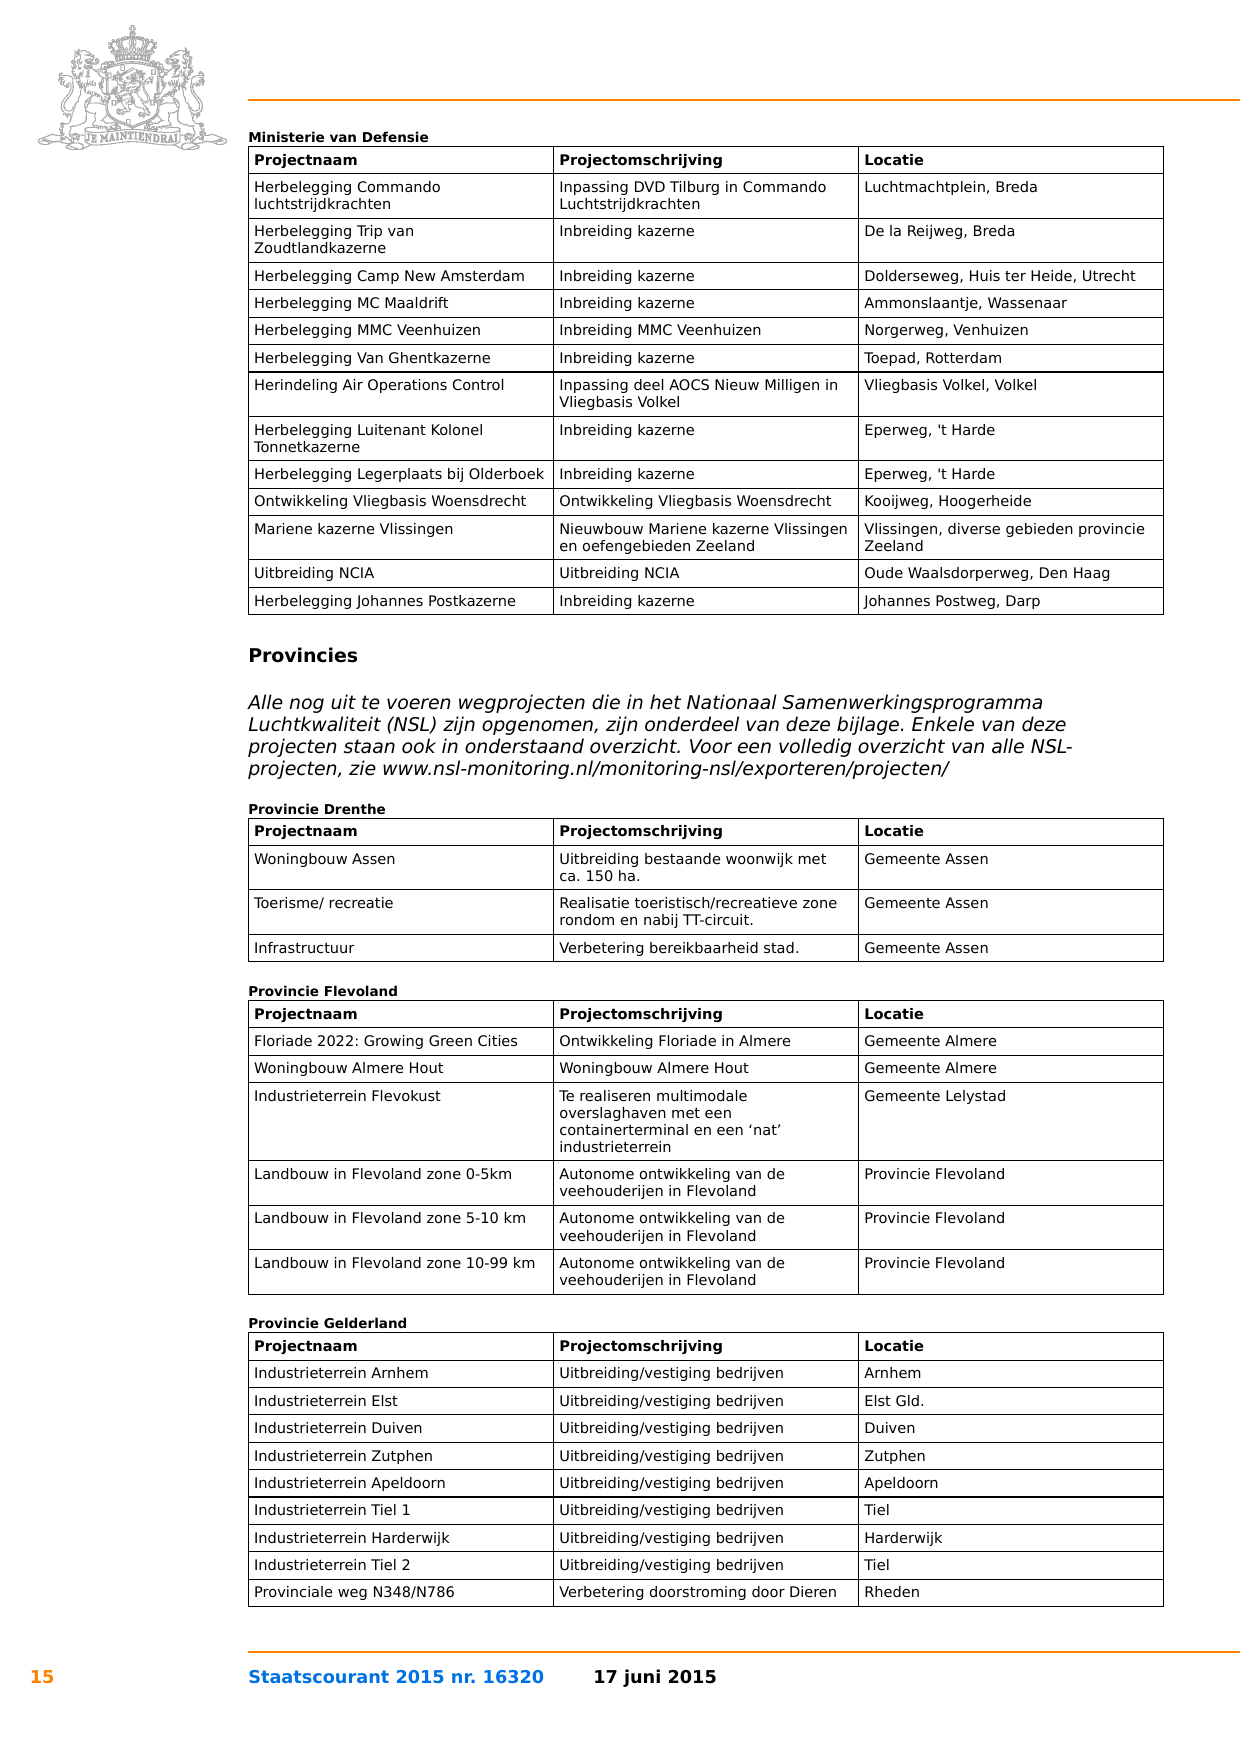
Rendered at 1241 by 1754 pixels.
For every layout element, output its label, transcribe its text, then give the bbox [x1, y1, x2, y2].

table_cell Herbelegging Camp New Amsterdam [249, 263, 553, 289]
table_cell Herbelegging Commando luchtstrijdkrachten [249, 174, 553, 217]
table_cell Industrieterrein Harderwijk [249, 1525, 553, 1551]
table_cell Gemeente Almere [859, 1056, 1163, 1082]
table_cell Uitbreiding/vestiging bedrijven [554, 1415, 858, 1442]
table_cell Realisatie toeristisch/recreatieve zone rondom en nabij TT-circuit. [554, 890, 858, 934]
text Alle nog uit te voeren wegprojecten die in het Nationaal Samenwerkingsprogramma Luchtkwaliteit (NSL) zijn opgenomen, zijn onderdeel van deze bijlage. Enkele van deze projecten staan ook in onderstaand overzicht. Voor een volledig overzicht van alle NSL-projecten, zie www.nsl-monitoring.nl/monitoring-nsl/exporteren/projecten/ [248, 692, 1163, 780]
table_header Ministerie van Defensie [248, 130, 1163, 146]
subtitle Provincies [248, 645, 1163, 667]
picture [38, 25, 227, 150]
table_cell Woningbouw Assen [249, 846, 553, 889]
table_cell Locatie [859, 147, 1163, 173]
table_cell Herbelegging Van Ghentkazerne [249, 345, 553, 371]
table_cell Tiel [859, 1552, 1163, 1579]
table_cell Gemeente Assen [859, 890, 1163, 934]
table_cell Apeldoorn [859, 1470, 1163, 1496]
table_cell Kooijweg, Hoogerheide [859, 489, 1163, 515]
table_cell Inbreiding kazerne [554, 290, 858, 317]
table_cell Inpassing DVD Tilburg in Commando Luchtstrijdkrachten [554, 174, 858, 217]
table_cell Verbetering doorstroming door Dieren [554, 1580, 858, 1606]
table_cell Industrieterrein Elst [249, 1388, 553, 1414]
table_cell Herbelegging Johannes Postkazerne [249, 588, 553, 614]
table_cell Uitbreiding/vestiging bedrijven [554, 1443, 858, 1469]
table_cell Locatie [859, 819, 1163, 845]
table_cell Ontwikkeling Vliegbasis Woensdrecht [249, 489, 553, 515]
table_cell Provinciale weg N348/N786 [249, 1580, 553, 1606]
table_cell Herindeling Air Operations Control [249, 373, 553, 416]
table_cell Mariene kazerne Vlissingen [249, 516, 553, 559]
table_cell Projectnaam [249, 1001, 553, 1027]
table_cell Provincie Flevoland [859, 1250, 1163, 1293]
table_cell Inpassing deel AOCS Nieuw Milligen in Vliegbasis Volkel [554, 373, 858, 416]
table_cell Projectnaam [249, 147, 553, 173]
table_cell Locatie [859, 1001, 1163, 1027]
table_cell Autonome ontwikkeling van de veehouderijen in Flevoland [554, 1250, 858, 1293]
table_cell Uitbreiding/vestiging bedrijven [554, 1552, 858, 1579]
table_cell Inbreiding kazerne [554, 461, 858, 487]
table_header Provincie Gelderland [248, 1316, 1163, 1332]
table_cell Landbouw in Flevoland zone 10-99 km [249, 1250, 553, 1293]
table_cell Johannes Postweg, Darp [859, 588, 1163, 614]
table_header Provincie Flevoland [248, 984, 1163, 1000]
table_cell Norgerweg, Venhuizen [859, 318, 1163, 344]
table_cell Provincie Flevoland [859, 1206, 1163, 1249]
table_cell Autonome ontwikkeling van de veehouderijen in Flevoland [554, 1161, 858, 1205]
table_cell Industrieterrein Arnhem [249, 1361, 553, 1387]
table_cell Ontwikkeling Vliegbasis Woensdrecht [554, 489, 858, 515]
table_cell Industrieterrein Tiel 2 [249, 1552, 553, 1579]
table_cell Uitbreiding NCIA [249, 560, 553, 587]
table_cell Woningbouw Almere Hout [249, 1056, 553, 1082]
table_cell De la Reijweg, Breda [859, 219, 1163, 262]
table_cell Uitbreiding/vestiging bedrijven [554, 1498, 858, 1524]
table_cell Elst Gld. [859, 1388, 1163, 1414]
table_cell Projectomschrijving [554, 819, 858, 845]
table_cell Arnhem [859, 1361, 1163, 1387]
table_cell Gemeente Almere [859, 1028, 1163, 1054]
table_cell Te realiseren multimodale overslaghaven met een containerterminal en een ‘nat’ industrieterrein [554, 1083, 858, 1160]
table_cell Infrastructuur [249, 935, 553, 961]
table_cell Industrieterrein Zutphen [249, 1443, 553, 1469]
table_cell Inbreiding MMC Veenhuizen [554, 318, 858, 344]
table_cell Herbelegging Luitenant Kolonel Tonnetkazerne [249, 417, 553, 460]
table_cell Toepad, Rotterdam [859, 345, 1163, 371]
table_cell Inbreiding kazerne [554, 588, 858, 614]
table_cell Inbreiding kazerne [554, 219, 858, 262]
table_cell Gemeente Lelystad [859, 1083, 1163, 1160]
table_cell Herbelegging MC Maaldrift [249, 290, 553, 317]
table_cell Uitbreiding/vestiging bedrijven [554, 1470, 858, 1496]
table_cell Harderwijk [859, 1525, 1163, 1551]
table_cell Industrieterrein Duiven [249, 1415, 553, 1442]
table_cell Vliegbasis Volkel, Volkel [859, 373, 1163, 416]
table_cell Woningbouw Almere Hout [554, 1056, 858, 1082]
table_cell Rheden [859, 1580, 1163, 1606]
table_cell Projectomschrijving [554, 147, 858, 173]
table_cell Landbouw in Flevoland zone 5-10 km [249, 1206, 553, 1249]
table_cell Uitbreiding/vestiging bedrijven [554, 1525, 858, 1551]
table_cell Eperweg, 't Harde [859, 461, 1163, 487]
table_cell Projectomschrijving [554, 1333, 858, 1359]
table_cell Uitbreiding NCIA [554, 560, 858, 587]
table_cell Duiven [859, 1415, 1163, 1442]
table_cell Dolderseweg, Huis ter Heide, Utrecht [859, 263, 1163, 289]
table_cell Industrieterrein Tiel 1 [249, 1498, 553, 1524]
table_cell Landbouw in Flevoland zone 0-5km [249, 1161, 553, 1205]
table_cell Industrieterrein Flevokust [249, 1083, 553, 1160]
table_cell Zutphen [859, 1443, 1163, 1469]
table_cell Projectnaam [249, 819, 553, 845]
table_cell Gemeente Assen [859, 846, 1163, 889]
table_cell Toerisme/ recreatie [249, 890, 553, 934]
table_cell Ontwikkeling Floriade in Almere [554, 1028, 858, 1054]
table_cell Projectnaam [249, 1333, 553, 1359]
table_cell Verbetering bereikbaarheid stad. [554, 935, 858, 961]
table_cell Projectomschrijving [554, 1001, 858, 1027]
table_cell Herbelegging Trip van Zoudtlandkazerne [249, 219, 553, 262]
table_cell Nieuwbouw Mariene kazerne Vlissingen en oefengebieden Zeeland [554, 516, 858, 559]
table_cell Floriade 2022: Growing Green Cities [249, 1028, 553, 1054]
table_cell Vlissingen, diverse gebieden provincie Zeeland [859, 516, 1163, 559]
table_cell Autonome ontwikkeling van de veehouderijen in Flevoland [554, 1206, 858, 1249]
table_cell Uitbreiding bestaande woonwijk met ca. 150 ha. [554, 846, 858, 889]
table_cell Gemeente Assen [859, 935, 1163, 961]
table_cell Oude Waalsdorperweg, Den Haag [859, 560, 1163, 587]
table_cell Herbelegging Legerplaats bij Olderboek [249, 461, 553, 487]
table_header Provincie Drenthe [248, 802, 1163, 818]
table_cell Uitbreiding/vestiging bedrijven [554, 1388, 858, 1414]
table_cell Uitbreiding/vestiging bedrijven [554, 1361, 858, 1387]
table_cell Provincie Flevoland [859, 1161, 1163, 1205]
table_cell Industrieterrein Apeldoorn [249, 1470, 553, 1496]
table_cell Luchtmachtplein, Breda [859, 174, 1163, 217]
table_cell Eperweg, 't Harde [859, 417, 1163, 460]
table_cell Tiel [859, 1498, 1163, 1524]
table_cell Inbreiding kazerne [554, 263, 858, 289]
table_cell Ammonslaantje, Wassenaar [859, 290, 1163, 317]
table_cell Herbelegging MMC Veenhuizen [249, 318, 553, 344]
table_cell Inbreiding kazerne [554, 417, 858, 460]
table_cell Inbreiding kazerne [554, 345, 858, 371]
table_cell Locatie [859, 1333, 1163, 1359]
